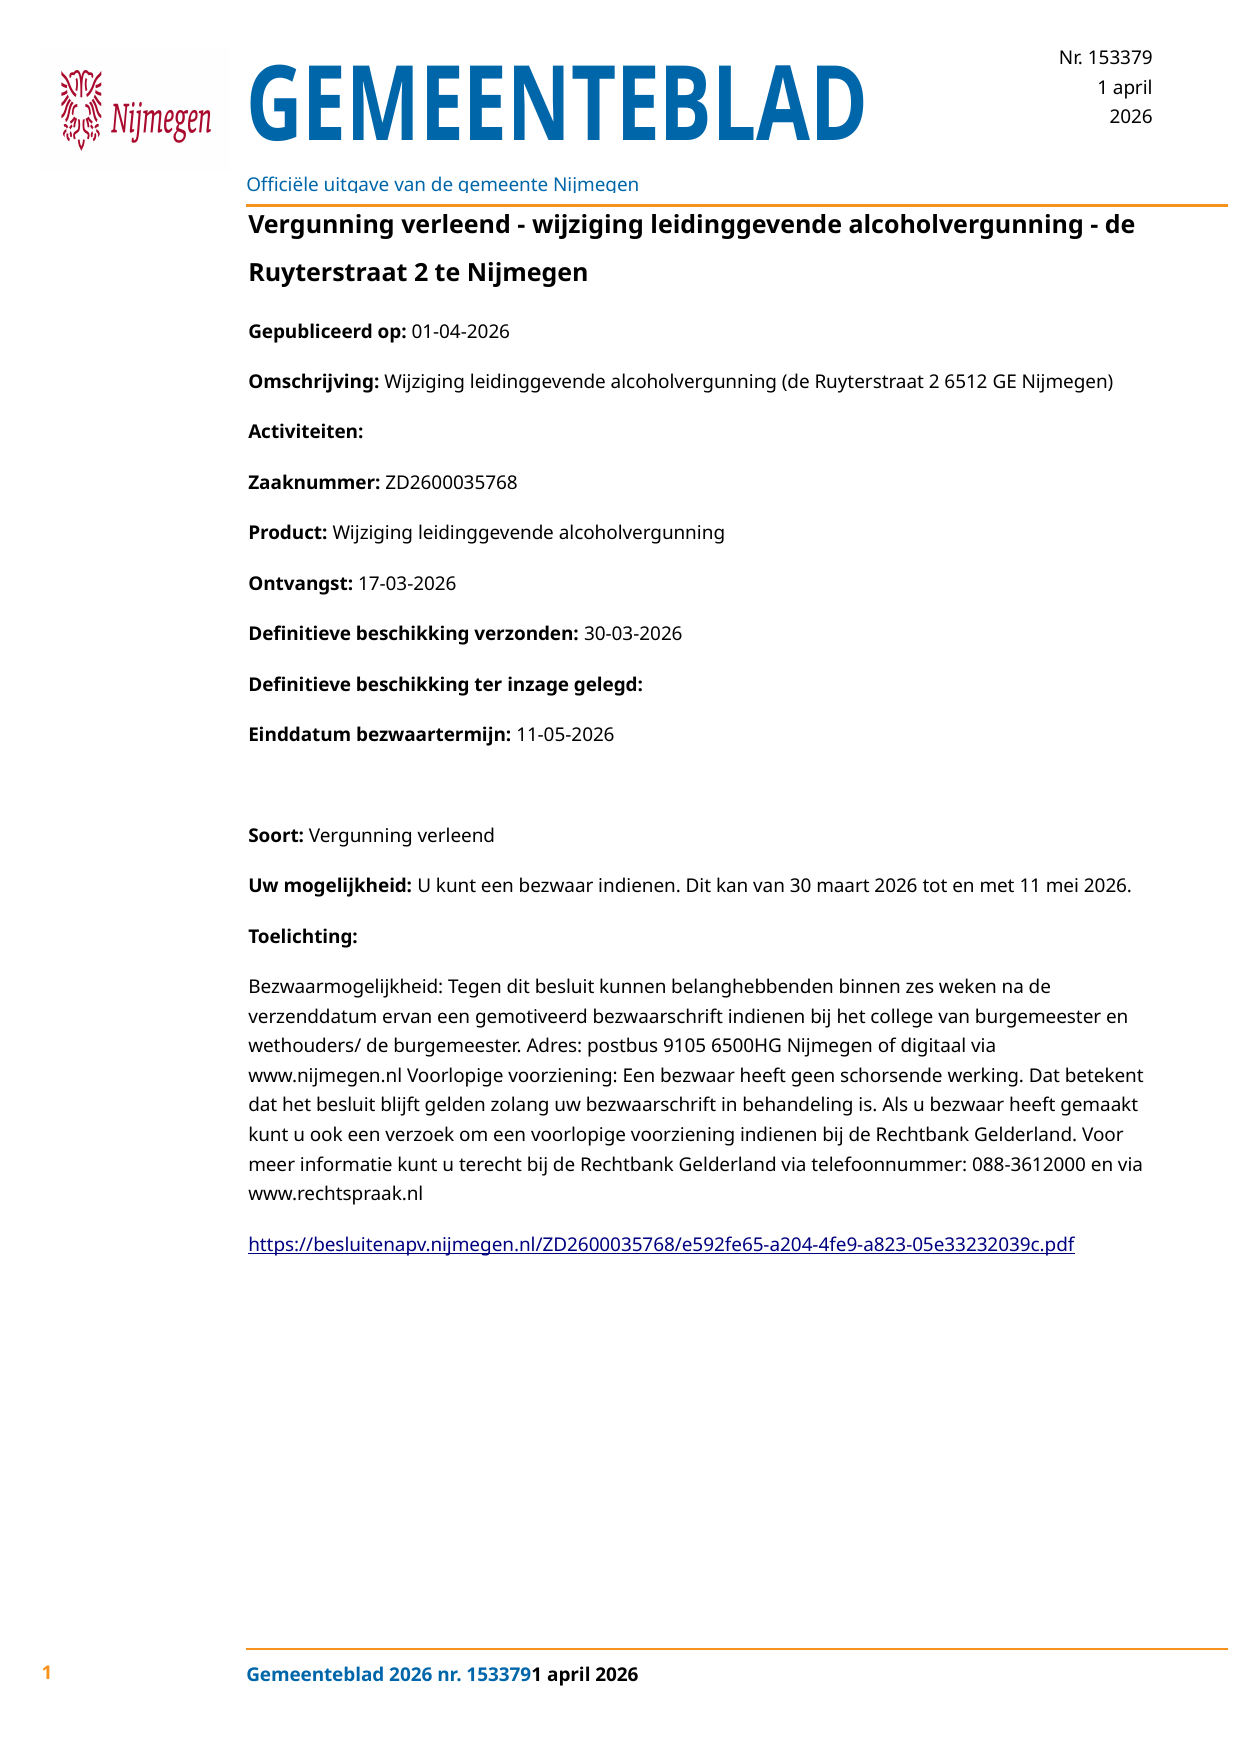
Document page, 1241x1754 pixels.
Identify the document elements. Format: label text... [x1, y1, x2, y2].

text Einddatum bezwaartermijn: 11-05-2026 [248, 721, 1152, 747]
picture [41, 47, 231, 172]
text Definitieve beschikking ter inzage gelegd: [248, 671, 1152, 697]
text Definitieve beschikking verzonden: 30-03-2026 [248, 620, 1152, 646]
text Product: Wijziging leidinggevende alcoholvergunning [248, 519, 1152, 545]
text Ontvangst: 17-03-2026 [248, 570, 1152, 596]
text Toelichting: [248, 923, 1152, 949]
text Soort: Vergunning verleend [248, 822, 1152, 848]
text Bezwaarmogelijkheid: Tegen dit besluit kunnen belanghebbenden binnen zes weken na de verzenddatum ervan een gemotiveerd bezwaarschrift indienen bij het college van burgemeester en wethouders/ de burgemeester. Adres: postbus 9105 6500HG Nijmegen of digitaal via www.nijmegen.nl Voorlopige voorziening: Een bezwaar heeft geen schorsende werking. Dat betekent dat het besluit blijft gelden zolang uw bezwaarschrift in behandeling is. Als u bezwaar heeft gemaakt kunt u ook een verzoek om een voorlopige voorziening indienen bij de Rechtbank Gelderland. Voor meer informatie kunt u terecht bij de Rechtbank Gelderland via telefoonnummer: 088-3612000 en via www.rechtspraak.nl [248, 973, 1152, 1206]
text Gepubliceerd op: 01-04-2026 [248, 318, 1152, 344]
text Zaaknummer: ZD2600035768 [248, 469, 1152, 495]
text Activiteiten: [248, 419, 1152, 444]
text Vergunning verleend - wijziging leidinggevende alcoholvergunning - de Ruyterstraat 2 te Nijmegen [248, 207, 1152, 288]
text Uw mogelijkheid: U kunt een bezwaar indienen. Dit kan van 30 maart 2026 tot en met 11 mei 2026. [248, 872, 1152, 898]
text https://besluitenapv.nijmegen.nl/ZD2600035768/e592fe65-a204-4fe9-a823-05e33232039c.pdf [248, 1231, 1152, 1257]
text Omschrijving: Wijziging leidinggevende alcoholvergunning (de Ruyterstraat 2 6512 GE Nijmegen) [248, 368, 1152, 394]
